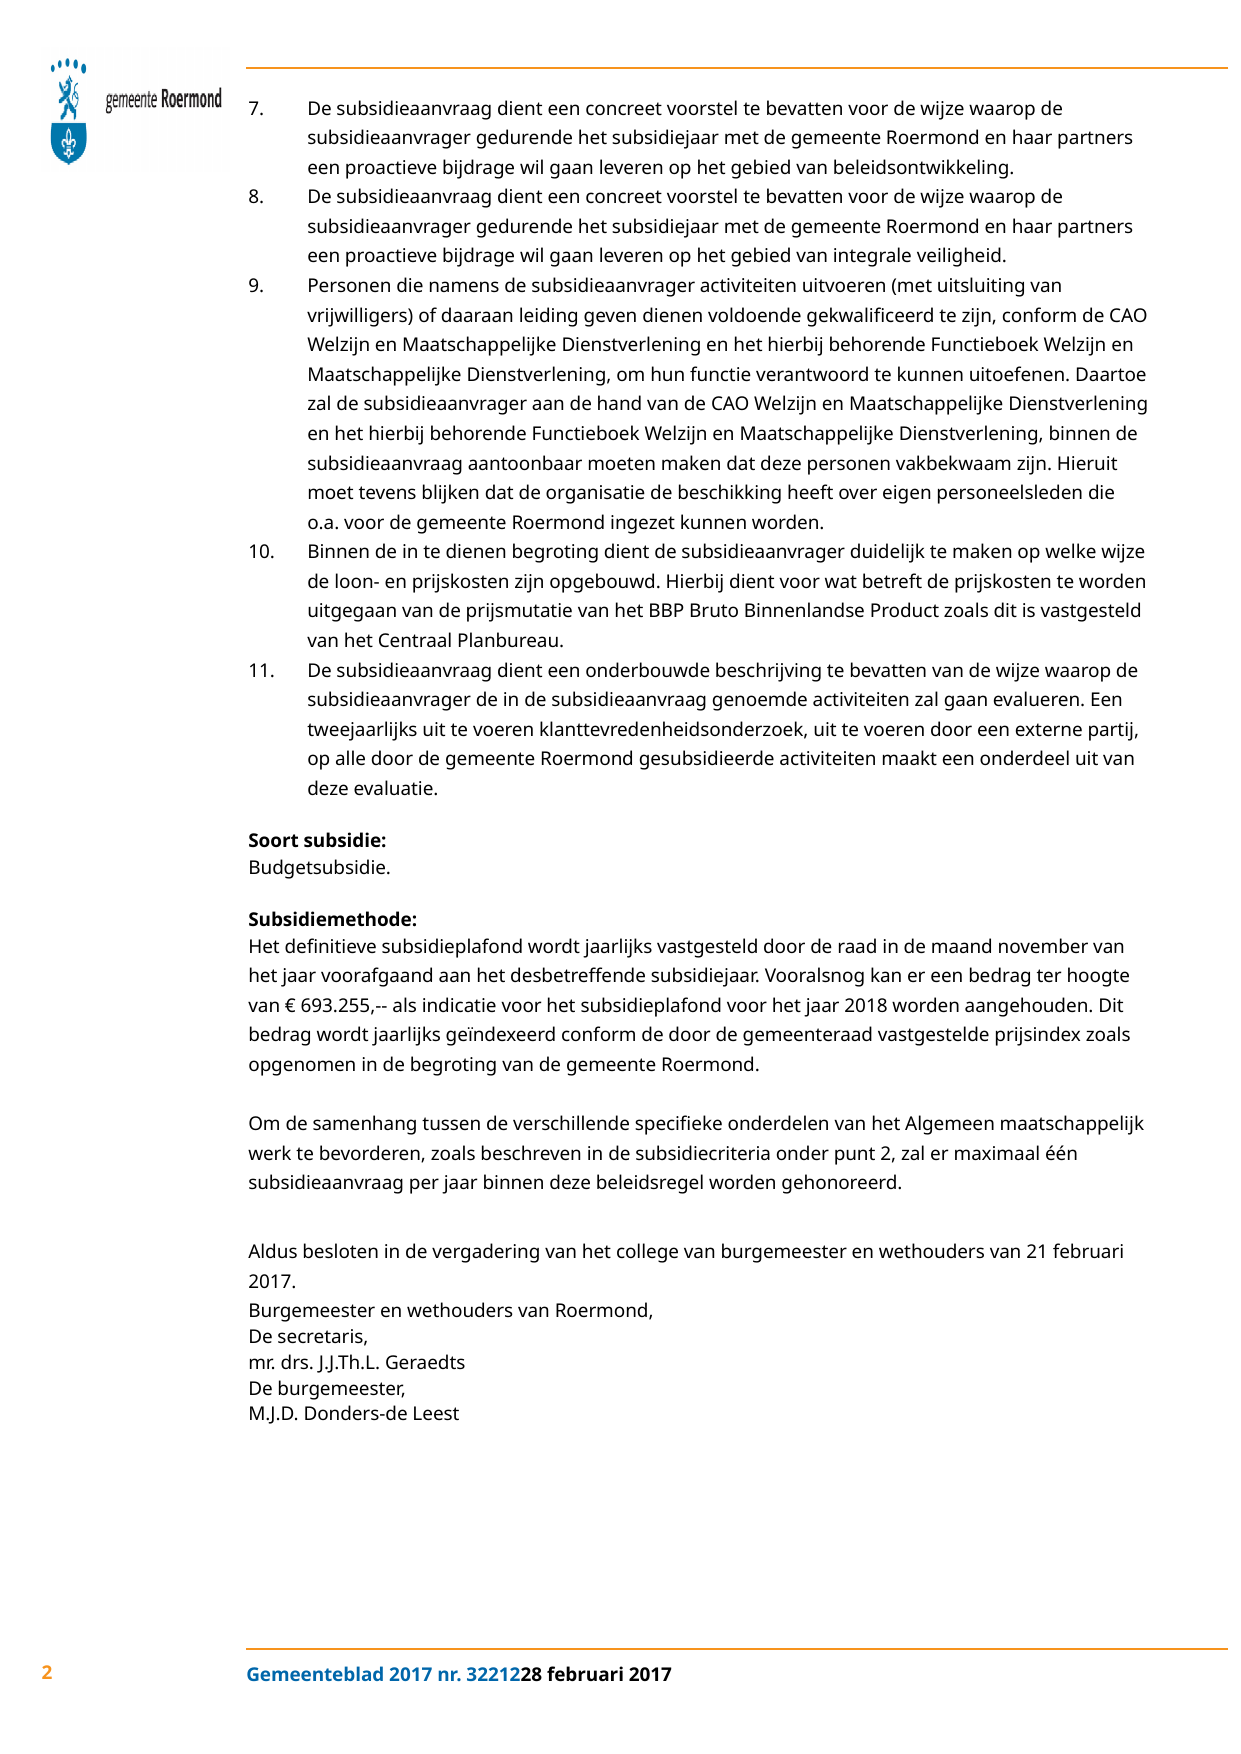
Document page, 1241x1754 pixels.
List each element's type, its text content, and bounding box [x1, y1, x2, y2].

text Het definitieve subsidieplafond wordt jaarlijks vastgesteld door de raad in de maand november van het jaar voorafgaand aan het desbetreffende subsidiejaar. Vooralsnog kan er een bedrag ter hoogte van € 693.255,-- als indicatie voor het subsidieplafond voor het jaar 2018 worden aangehouden. Dit bedrag wordt jaarlijks geïndexeerd conform de door de gemeenteraad vastgestelde prijsindex zoals opgenomen in de begroting van de gemeente Roermond. [248, 933, 1152, 1077]
list Personen die namens de subsidieaanvrager activiteiten uitvoeren (met uitsluiting van vrijwilligers) of daaraan leiding geven dienen voldoende gekwalificeerd te zijn, conform de CAO Welzijn en Maatschappelijke Dienstverlening en het hierbij behorende Functieboek Welzijn en Maatschappelijke Dienstverlening, om hun functie verantwoord te kunnen uitoefenen. Daartoe zal de subsidieaanvrager aan de hand van de CAO Welzijn en Maatschappelijke Dienstverlening en het hierbij behorende Functieboek Welzijn en Maatschappelijke Dienstverlening, binnen de subsidieaanvraag aantoonbaar moeten maken dat deze personen vakbekwaam zijn. Hieruit moet tevens blijken dat de organisatie de beschikking heeft over eigen personeelsleden die o.a. voor de gemeente Roermond ingezet kunnen worden. [248, 272, 1152, 535]
list De subsidieaanvraag dient een concreet voorstel te bevatten voor de wijze waarop de subsidieaanvrager gedurende het subsidiejaar met de gemeente Roermond en haar partners een proactieve bijdrage wil gaan leveren op het gebied van beleidsontwikkeling. [248, 95, 1152, 180]
picture [41, 47, 231, 172]
text Budgetsubsidie. [248, 854, 1152, 880]
list De subsidieaanvraag dient een onderbouwde beschrijving te bevatten van de wijze waarop de subsidieaanvrager de in de subsidieaanvraag genoemde activiteiten zal gaan evalueren. Een tweejaarlijks uit te voeren klanttevredenheidsonderzoek, uit te voeren door een externe partij, op alle door de gemeente Roermond gesubsidieerde activiteiten maakt een onderdeel uit van deze evaluatie. [248, 657, 1152, 801]
text Subsidiemethode: [248, 904, 1152, 933]
text De burgemeester, [248, 1375, 1152, 1401]
text Soort subsidie: [248, 826, 1152, 854]
text Burgemeester en wethouders van Roermond, [248, 1298, 1152, 1323]
text mr. drs. J.J.Th.L. Geraedts [248, 1349, 1152, 1375]
text Aldus besloten in de vergadering van het college van burgemeester en wethouders van 21 februari 2017. [248, 1238, 1152, 1294]
list Binnen de in te dienen begroting dient de subsidieaanvrager duidelijk te maken op welke wijze de loon- en prijskosten zijn opgebouwd. Hierbij dient voor wat betreft de prijskosten te worden uitgegaan van de prijsmutatie van het BBP Bruto Binnenlandse Product zoals dit is vastgesteld van het Centraal Planbureau. [248, 538, 1152, 653]
text De secretaris, [248, 1323, 1152, 1349]
text M.J.D. Donders-de Leest [248, 1401, 1152, 1426]
text Om de samenhang tussen de verschillende specifieke onderdelen van het Algemeen maatschappelijk werk te bevorderen, zoals beschreven in de subsidiecriteria onder punt 2, zal er maximaal één subsidieaanvraag per jaar binnen deze beleidsregel worden gehonoreerd. [248, 1110, 1152, 1195]
list De subsidieaanvraag dient een concreet voorstel te bevatten voor de wijze waarop de subsidieaanvrager gedurende het subsidiejaar met de gemeente Roermond en haar partners een proactieve bijdrage wil gaan leveren op het gebied van integrale veiligheid. [248, 183, 1152, 268]
